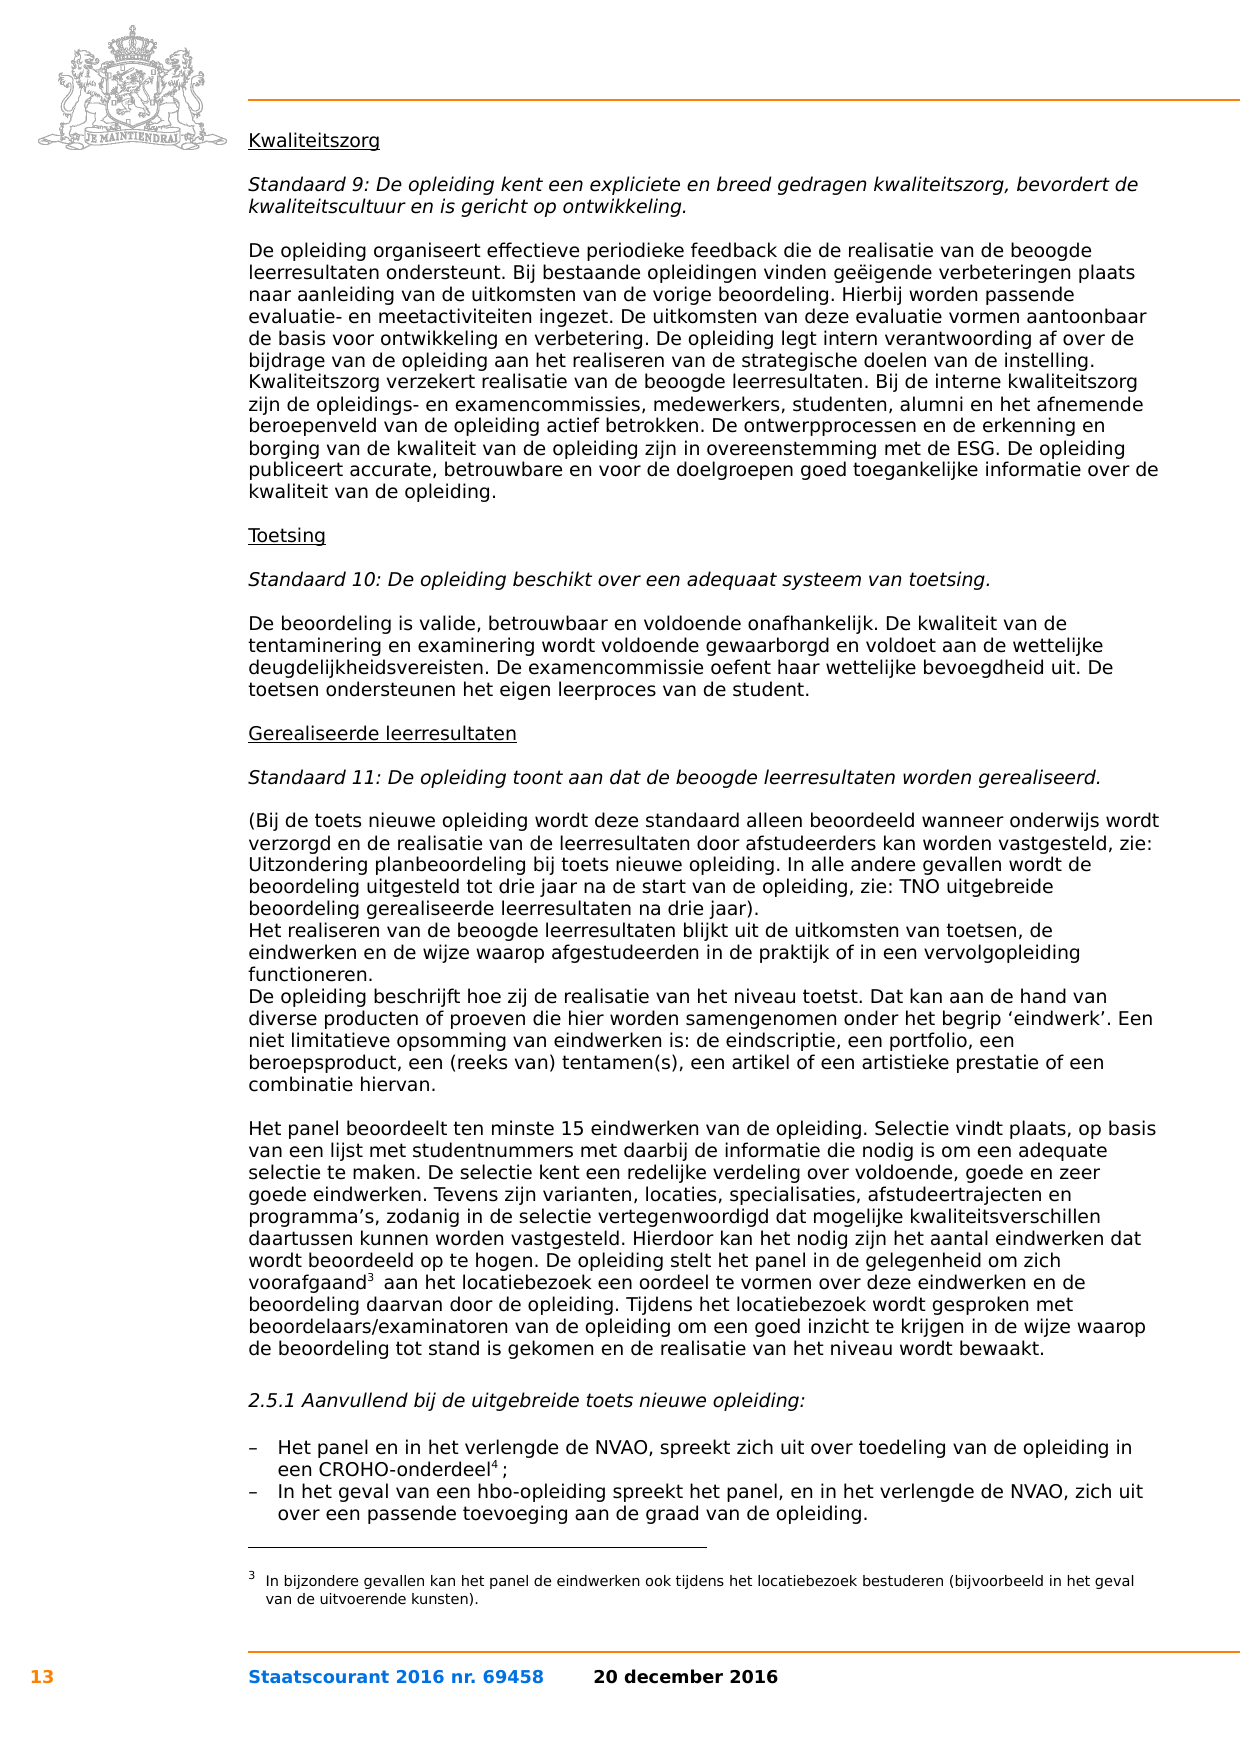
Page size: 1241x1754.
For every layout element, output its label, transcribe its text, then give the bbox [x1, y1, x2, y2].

text In bijzondere gevallen kan het panel de eindwerken ook tijdens het locatiebezoek bestuderen (bijvoorbeeld in het geval van de uitvoerende kunsten). [248, 1569, 1163, 1608]
text Het realiseren van de beoogde leerresultaten blijkt uit de uitkomsten van toetsen, de eindwerken en de wijze waarop afgestudeerden in de praktijk of in een vervolgopleiding functioneren. [248, 920, 1163, 986]
text (Bij de toets nieuwe opleiding wordt deze standaard alleen beoordeeld wanneer onderwijs wordt verzorgd en de realisatie van de leerresultaten door afstudeerders kan worden vastgesteld, zie: Uitzondering planbeoordeling bij toets nieuwe opleiding. In alle andere gevallen wordt de beoordeling uitgesteld tot drie jaar na de start van de opleiding, zie: TNO uitgebreide beoordeling gerealiseerde leerresultaten na drie jaar). [248, 810, 1163, 920]
text De opleiding organiseert effectieve periodieke feedback die de realisatie van de beoogde leerresultaten ondersteunt. Bij bestaande opleidingen vinden geëigende verbeteringen plaats naar aanleiding van de uitkomsten van de vorige beoordeling. Hierbij worden passende evaluatie- en meetactiviteiten ingezet. De uitkomsten van deze evaluatie vormen aantoonbaar de basis voor ontwikkeling en verbetering. De opleiding legt intern verantwoording af over de bijdrage van de opleiding aan het realiseren van de strategische doelen van de instelling. Kwaliteitszorg verzekert realisatie van de beoogde leerresultaten. Bij de interne kwaliteitszorg zijn de opleidings- en examencommissies, medewerkers, studenten, alumni en het afnemende beroepenveld van de opleiding actief betrokken. De ontwerpprocessen en de erkenning en borging van de kwaliteit van de opleiding zijn in overeenstemming met de ESG. De opleiding publiceert accurate, betrouwbare en voor de doelgroepen goed toegankelijke informatie over de kwaliteit van de opleiding. [248, 239, 1163, 503]
text Standaard 9: De opleiding kent een expliciete en breed gedragen kwaliteitszorg, bevordert de kwaliteitscultuur en is gericht op ontwikkeling. [248, 174, 1163, 218]
text De opleiding beschrijft hoe zij de realisatie van het niveau toetst. Dat kan aan de hand van diverse producten of proeven die hier worden samengenomen onder het begrip ‘eindwerk’. Een niet limitatieve opsomming van eindwerken is: de eindscriptie, een portfolio, een beroepsproduct, een (reeks van) tentamen(s), een artikel of een artistieke prestatie of een combinatie hiervan. [248, 986, 1163, 1096]
text De beoordeling is valide, betrouwbaar en voldoende onafhankelijk. De kwaliteit van de tentaminering en examinering wordt voldoende gewaarborgd en voldoet aan de wettelijke deugdelijkheidsvereisten. De examencommissie oefent haar wettelijke bevoegdheid uit. De toetsen ondersteunen het eigen leerproces van de student. [248, 613, 1163, 701]
text Het panel beoordeelt ten minste 15 eindwerken van de opleiding. Selectie vindt plaats, op basis van een lijst met studentnummers met daarbij de informatie die nodig is om een adequate selectie te maken. De selectie kent een redelijke verdeling over voldoende, goede en zeer goede eindwerken. Tevens zijn varianten, locaties, specialisaties, afstudeertrajecten en programma’s, zodanig in de selectie vertegenwoordigd dat mogelijke kwaliteitsverschillen daartussen kunnen worden vastgesteld. Hierdoor kan het nodig zijn het aantal eindwerken dat wordt beoordeeld op te hogen. De opleiding stelt het panel in de gelegenheid om zich voorafgaand aan het locatiebezoek een oordeel te vormen over deze eindwerken en de beoordeling daarvan door de opleiding. Tijdens het locatiebezoek wordt gesproken met beoordelaars/examinatoren van de opleiding om een goed inzicht te krijgen in de wijze waarop de beoordeling tot stand is gekomen en de realisatie van het niveau wordt bewaakt. [248, 1118, 1163, 1360]
subtitle Kwaliteitszorg [248, 130, 1163, 152]
subtitle 2.5.1 Aanvullend bij de uitgebreide toets nieuwe opleiding: [248, 1390, 1163, 1412]
picture [38, 25, 227, 150]
subtitle Toetsing [248, 525, 1163, 547]
text – Het panel en in het verlengde de NVAO, spreekt zich uit over toedeling van de opleiding in een CROHO-onderdeel; [248, 1437, 1163, 1481]
text Standaard 10: De opleiding beschikt over een adequaat systeem van toetsing. [248, 569, 1163, 591]
text Standaard 11: De opleiding toont aan dat de beoogde leerresultaten worden gerealiseerd. [248, 767, 1163, 788]
subtitle Gerealiseerde leerresultaten [248, 723, 1163, 745]
text – In het geval van een hbo-opleiding spreekt het panel, en in het verlengde de NVAO, zich uit over een passende toevoeging aan de graad van de opleiding. [248, 1481, 1163, 1525]
